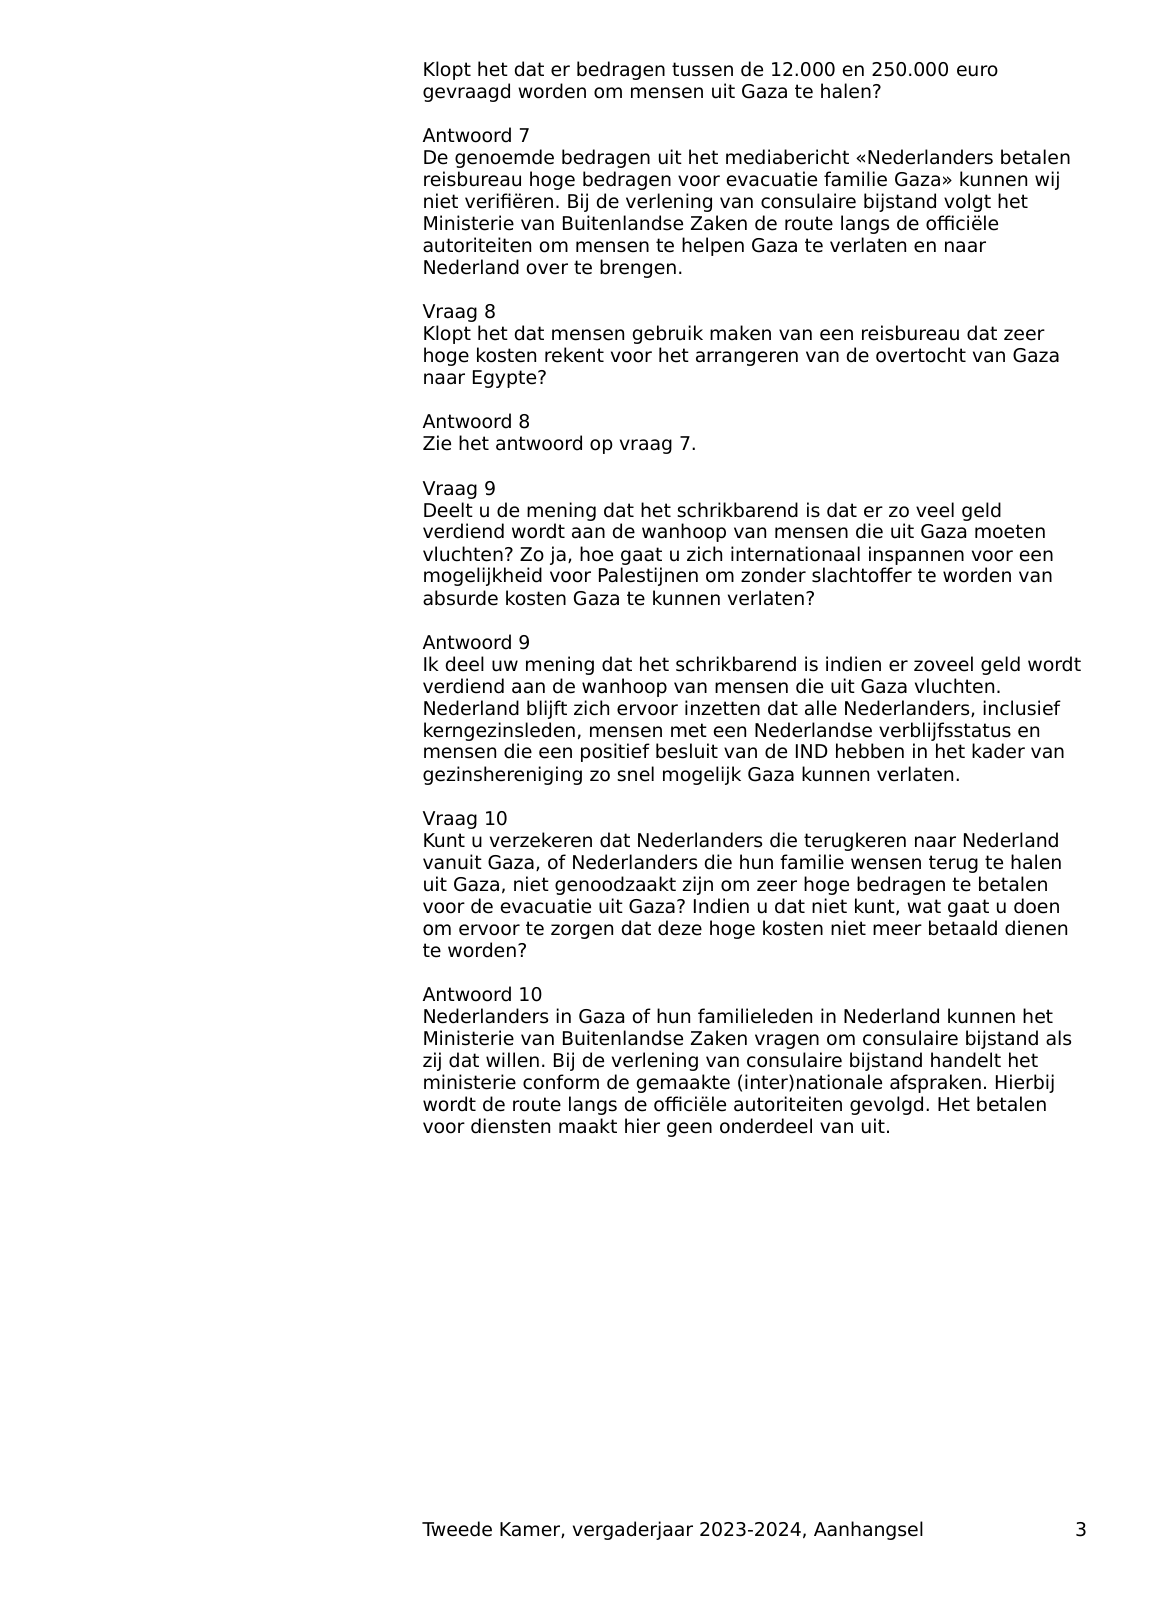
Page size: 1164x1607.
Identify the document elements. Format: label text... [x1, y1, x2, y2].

text Klopt het dat er bedragen tussen de 12.000 en 250.000 euro gevraagd worden om mensen uit Gaza te halen? [422, 59, 1087, 103]
text Klopt het dat mensen gebruik maken van een reisbureau dat zeer hoge kosten rekent voor het arrangeren van de overtocht van Gaza naar Egypte? [422, 323, 1087, 389]
text Ik deel uw mening dat het schrikbarend is indien er zoveel geld wordt verdiend aan de wanhoop van mensen die uit Gaza vluchten. Nederland blijft zich ervoor inzetten dat alle Nederlanders, inclusief kerngezinsleden, mensen met een Nederlandse verblijfsstatus en mensen die een positief besluit van de IND hebben in het kader van gezinshereniging zo snel mogelijk Gaza kunnen verlaten. [422, 653, 1087, 785]
text Antwoord 7 [422, 125, 1087, 147]
text Vraag 8 [422, 301, 1087, 323]
text Vraag 9 [422, 477, 1087, 499]
text Vraag 10 [422, 808, 1087, 829]
text Antwoord 10 [422, 984, 1087, 1006]
text Antwoord 8 [422, 411, 1087, 433]
text Kunt u verzekeren dat Nederlanders die terugkeren naar Nederland vanuit Gaza, of Nederlanders die hun familie wensen terug te halen uit Gaza, niet genoodzaakt zijn om zeer hoge bedragen te betalen voor de evacuatie uit Gaza? Indien u dat niet kunt, wat gaat u doen om ervoor te zorgen dat deze hoge kosten niet meer betaald dienen te worden? [422, 829, 1087, 961]
text Zie het antwoord op vraag 7. [422, 433, 1087, 455]
text Antwoord 9 [422, 632, 1087, 653]
text Deelt u de mening dat het schrikbarend is dat er zo veel geld verdiend wordt aan de wanhoop van mensen die uit Gaza moeten vluchten? Zo ja, hoe gaat u zich internationaal inspannen voor een mogelijkheid voor Palestijnen om zonder slachtoffer te worden van absurde kosten Gaza te kunnen verlaten? [422, 499, 1087, 609]
text Nederlanders in Gaza of hun familieleden in Nederland kunnen het Ministerie van Buitenlandse Zaken vragen om consulaire bijstand als zij dat willen. Bij de verlening van consulaire bijstand handelt het ministerie conform de gemaakte (inter)nationale afspraken. Hierbij wordt de route langs de officiële autoriteiten gevolgd. Het betalen voor diensten maakt hier geen onderdeel van uit. [422, 1006, 1087, 1137]
text De genoemde bedragen uit het mediabericht «Nederlanders betalen reisbureau hoge bedragen voor evacuatie familie Gaza» kunnen wij niet verifiëren. Bij de verlening van consulaire bijstand volgt het Ministerie van Buitenlandse Zaken de route langs de officiële autoriteiten om mensen te helpen Gaza te verlaten en naar Nederland over te brengen. [422, 147, 1087, 279]
